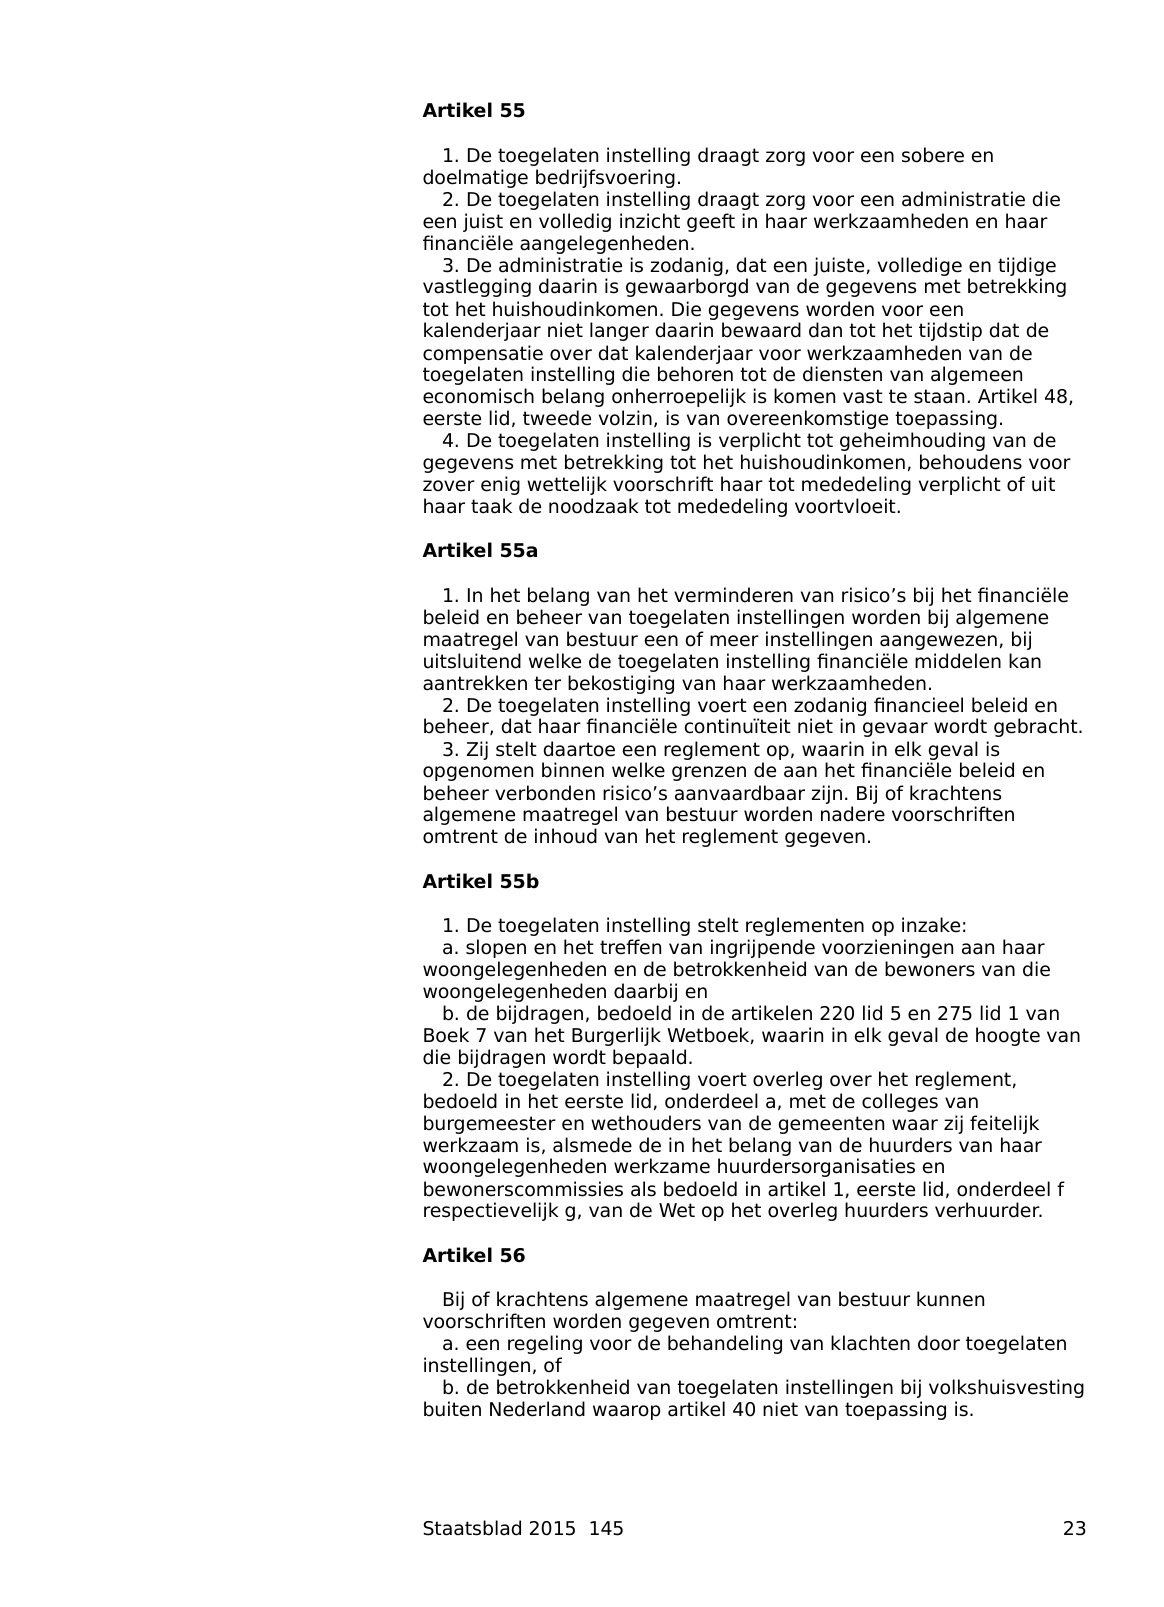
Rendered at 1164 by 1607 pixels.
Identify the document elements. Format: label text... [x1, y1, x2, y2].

subtitle Artikel 55b [422, 871, 1087, 892]
subtitle Artikel 55 [422, 100, 1087, 122]
text 2. De toegelaten instelling voert een zodanig financieel beleid en beheer, dat haar financiële continuïteit niet in gevaar wordt gebracht. [422, 694, 1087, 738]
subtitle Artikel 55a [422, 540, 1087, 562]
text a. een regeling voor de behandeling van klachten door toegelaten instellingen, of [422, 1333, 1087, 1377]
text b. de bijdragen, bedoeld in de artikelen 220 lid 5 en 275 lid 1 van Boek 7 van het Burgerlijk Wetboek, waarin in elk geval de hoogte van die bijdragen wordt bepaald. [422, 1003, 1087, 1068]
text a. slopen en het treffen van ingrijpende voorzieningen aan haar woongelegenheden en de betrokkenheid van de bewoners van die woongelegenheden daarbij en [422, 937, 1087, 1003]
text Bij of krachtens algemene maatregel van bestuur kunnen voorschriften worden gegeven omtrent: [422, 1289, 1087, 1333]
text 1. De toegelaten instelling draagt zorg voor een sobere en doelmatige bedrijfsvoering. [422, 144, 1087, 188]
text 3. Zij stelt daartoe een reglement op, waarin in elk geval is opgenomen binnen welke grenzen de aan het financiële beleid en beheer verbonden risico’s aanvaardbaar zijn. Bij of krachtens algemene maatregel van bestuur worden nadere voorschriften omtrent de inhoud van het reglement gegeven. [422, 738, 1087, 848]
text b. de betrokkenheid van toegelaten instellingen bij volkshuisvesting buiten Nederland waarop artikel 40 niet van toepassing is. [422, 1377, 1087, 1421]
text 1. In het belang van het verminderen van risico’s bij het financiële beleid en beheer van toegelaten instellingen worden bij algemene maatregel van bestuur een of meer instellingen aangewezen, bij uitsluitend welke de toegelaten instelling financiële middelen kan aantrekken ter bekostiging van haar werkzaamheden. [422, 584, 1087, 694]
text 1. De toegelaten instelling stelt reglementen op inzake: [422, 915, 1087, 937]
text 3. De administratie is zodanig, dat een juiste, volledige en tijdige vastlegging daarin is gewaarborgd van de gegevens met betrekking tot het huishoudinkomen. Die gegevens worden voor een kalenderjaar niet langer daarin bewaard dan tot het tijdstip dat de compensatie over dat kalenderjaar voor werkzaamheden van de toegelaten instelling die behoren tot de diensten van algemeen economisch belang onherroepelijk is komen vast te staan. Artikel 48, eerste lid, tweede volzin, is van overeenkomstige toepassing. [422, 254, 1087, 430]
subtitle Artikel 56 [422, 1244, 1087, 1267]
text 2. De toegelaten instelling voert overleg over het reglement, bedoeld in het eerste lid, onderdeel a, met de colleges van burgemeester en wethouders van de gemeenten waar zij feitelijk werkzaam is, alsmede de in het belang van de huurders van haar woongelegenheden werkzame huurdersorganisaties en bewonerscommissies als bedoeld in artikel 1, eerste lid, onderdeel f respectievelijk g, van de Wet op het overleg huurders verhuurder. [422, 1068, 1087, 1222]
text 2. De toegelaten instelling draagt zorg voor een administratie die een juist en volledig inzicht geeft in haar werkzaamheden en haar financiële aangelegenheden. [422, 188, 1087, 254]
text 4. De toegelaten instelling is verplicht tot geheimhouding van de gegevens met betrekking tot het huishoudinkomen, behoudens voor zover enig wettelijk voorschrift haar tot mededeling verplicht of uit haar taak de noodzaak tot mededeling voortvloeit. [422, 430, 1087, 518]
